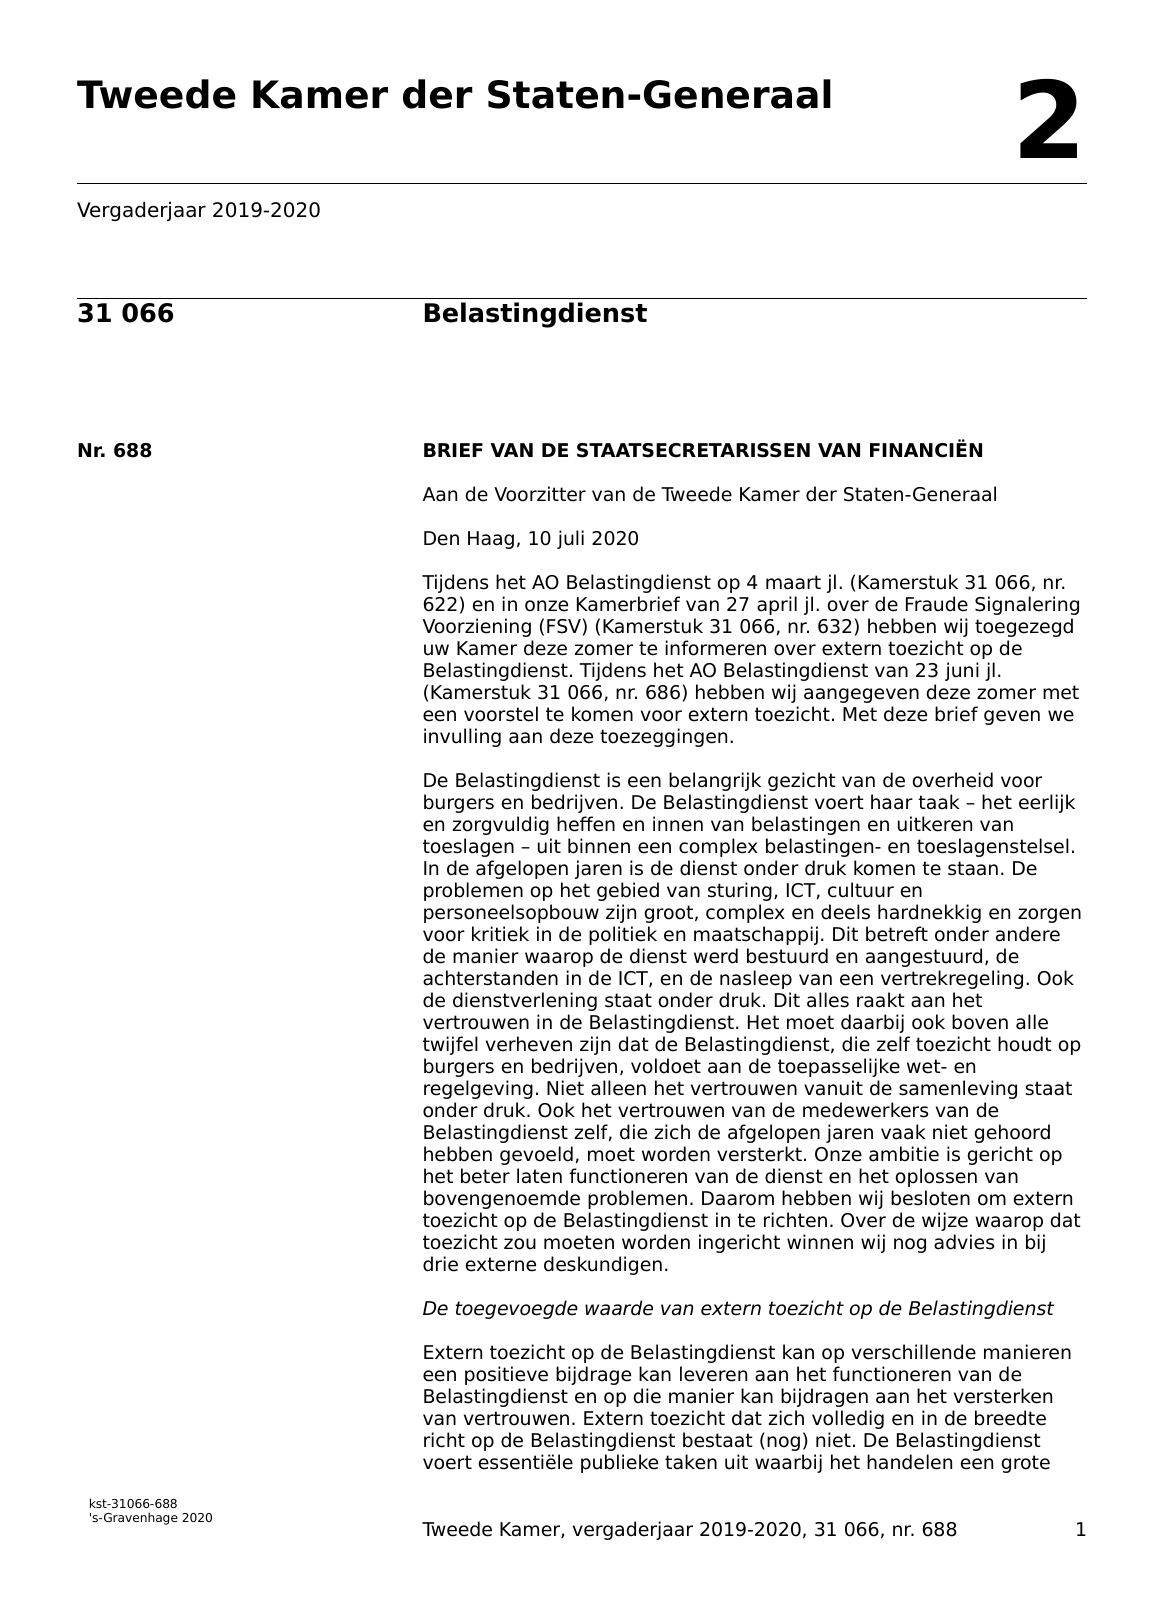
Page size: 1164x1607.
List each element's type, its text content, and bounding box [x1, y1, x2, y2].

text 's-Gravenhage 2020 [88, 1511, 323, 1525]
subtitle Nr. 688 BRIEF VAN DE STAATSECRETARISSEN VAN FINANCIËN [77, 440, 1087, 462]
subtitle De toegevoegde waarde van extern toezicht op de Belastingdienst [422, 1298, 1087, 1320]
text Den Haag, 10 juli 2020 [422, 528, 1087, 550]
text De Belastingdienst is een belangrijk gezicht van de overheid voor burgers en bedrijven. De Belastingdienst voert haar taak – het eerlijk en zorgvuldig heffen en innen van belastingen en uitkeren van toeslagen – uit binnen een complex belastingen- en toeslagenstelsel. In de afgelopen jaren is de dienst onder druk komen te staan. De problemen op het gebied van sturing, ICT, cultuur en personeelsopbouw zijn groot, complex en deels hardnekkig en zorgen voor kritiek in de politiek en maatschappij. Dit betreft onder andere de manier waarop de dienst werd bestuurd en aangestuurd, de achterstanden in de ICT, en de nasleep van een vertrekregeling. Ook de dienstverlening staat onder druk. Dit alles raakt aan het vertrouwen in de Belastingdienst. Het moet daarbij ook boven alle twijfel verheven zijn dat de Belastingdienst, die zelf toezicht houdt op burgers en bedrijven, voldoet aan de toepasselijke wet- en regelgeving. Niet alleen het vertrouwen vanuit de samenleving staat onder druk. Ook het vertrouwen van de medewerkers van de Belastingdienst zelf, die zich de afgelopen jaren vaak niet gehoord hebben gevoeld, moet worden versterkt. Onze ambitie is gericht op het beter laten functioneren van de dienst en het oplossen van bovengenoemde problemen. Daarom hebben wij besloten om extern toezicht op de Belastingdienst in te richten. Over de wijze waarop dat toezicht zou moeten worden ingericht winnen wij nog advies in bij drie externe deskundigen. [422, 770, 1087, 1276]
text Tijdens het AO Belastingdienst op 4 maart jl. (Kamerstuk 31 066, nr. 622) en in onze Kamerbrief van 27 april jl. over de Fraude Signalering Voorziening (FSV) (Kamerstuk 31 066, nr. 632) hebben wij toegezegd uw Kamer deze zomer te informeren over extern toezicht op de Belastingdienst. Tijdens het AO Belastingdienst van 23 juni jl. (Kamerstuk 31 066, nr. 686) hebben wij aangegeven deze zomer met een voorstel te komen voor extern toezicht. Met deze brief geven we invulling aan deze toezeggingen. [422, 572, 1087, 748]
text kst-31066-688 [88, 1497, 323, 1511]
text Extern toezicht op de Belastingdienst kan op verschillende manieren een positieve bijdrage kan leveren aan het functioneren van de Belastingdienst en op die manier kan bijdragen aan het versterken van vertrouwen. Extern toezicht dat zich volledig en in de breedte richt op de Belastingdienst bestaat (nog) niet. De Belastingdienst voert essentiële publieke taken uit waarbij het handelen een grote [422, 1342, 1087, 1474]
subtitle 31 066 Belastingdienst [77, 299, 1087, 329]
table_cell Vergaderjaar 2019-2020 [77, 184, 1087, 298]
table_header Tweede Kamer der Staten-Generaal [77, 59, 886, 183]
text Aan de Voorzitter van de Tweede Kamer der Staten-Generaal [422, 484, 1087, 506]
table_header 2 [886, 59, 1087, 183]
